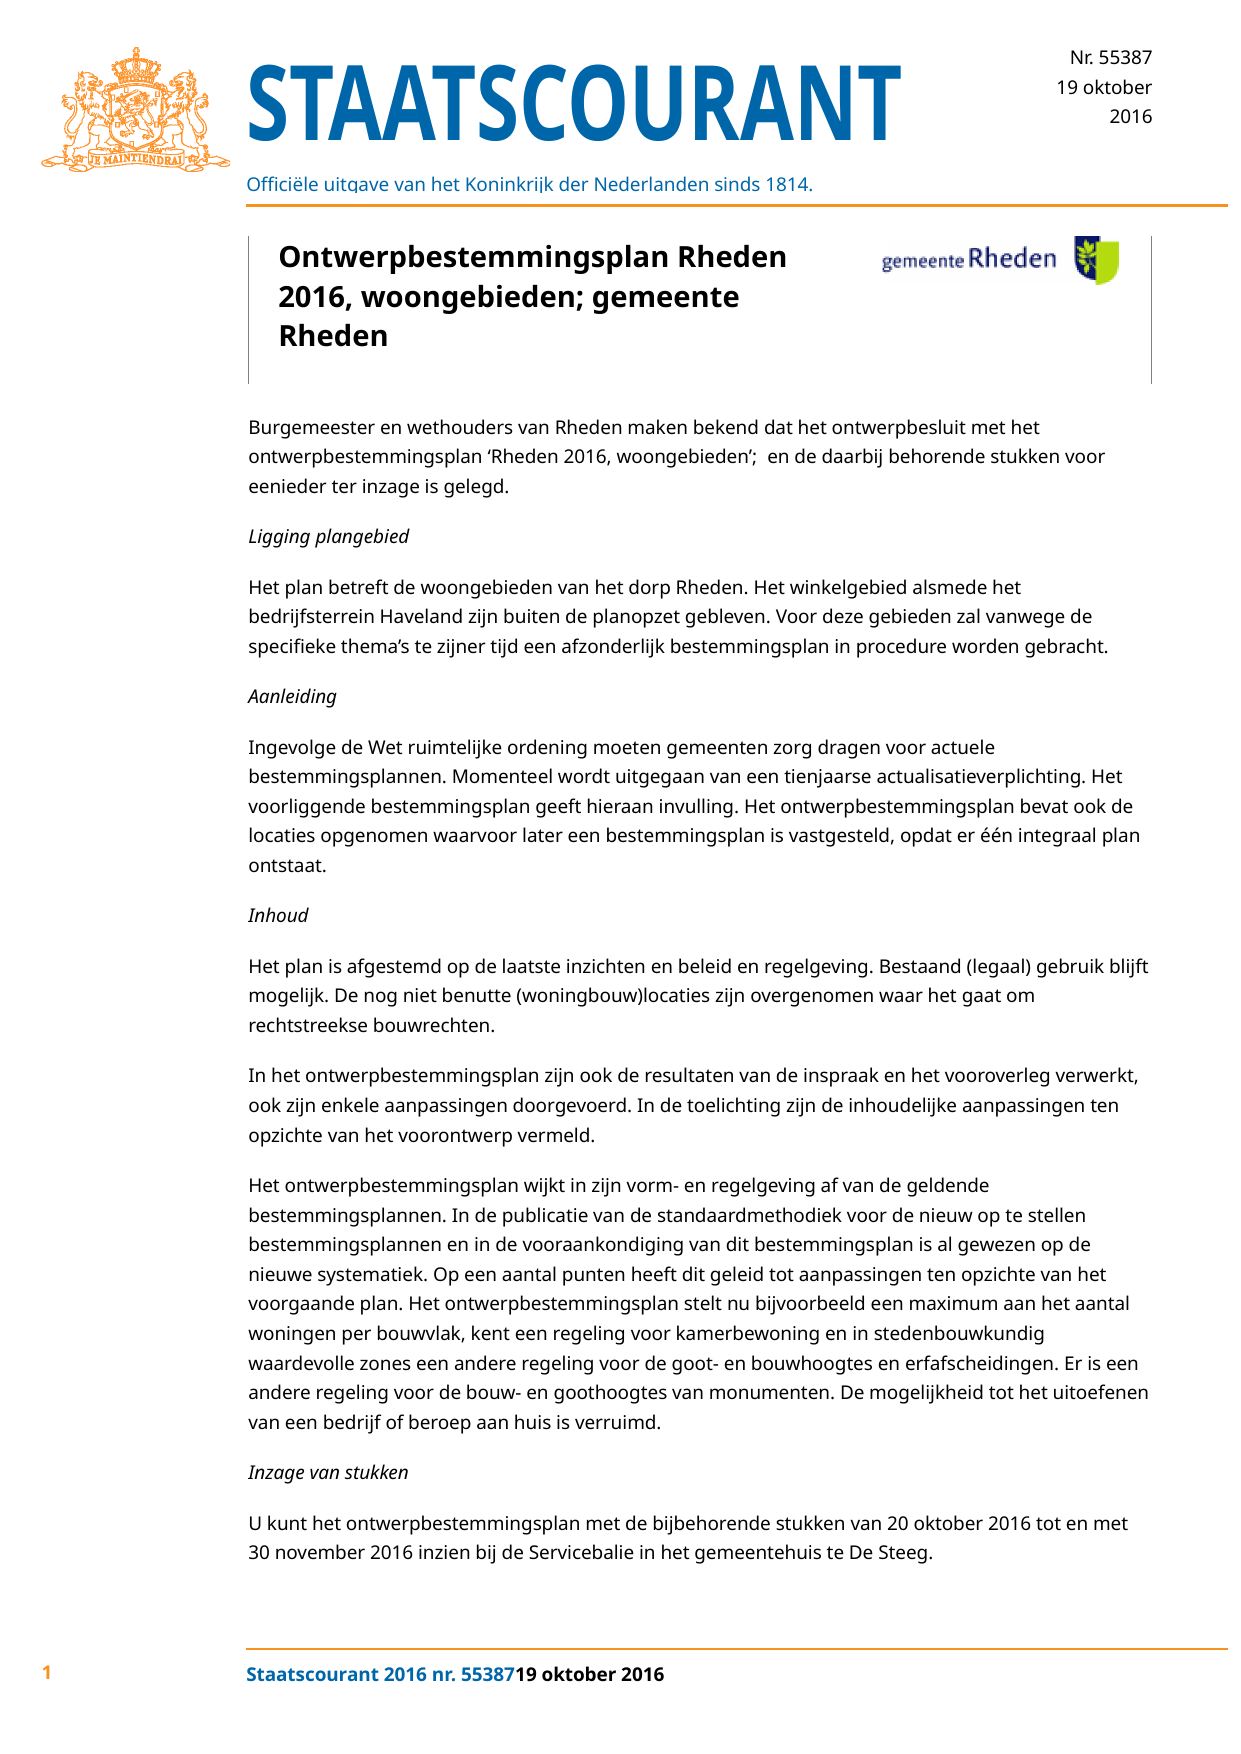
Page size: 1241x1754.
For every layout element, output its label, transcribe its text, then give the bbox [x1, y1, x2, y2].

text Aanleiding [248, 683, 1152, 709]
text Het ontwerpbestemmingsplan wijkt in zijn vorm- en regelgeving af van de geldende bestemmingsplannen. In de publicatie van de standaardmethodiek voor de nieuw op te stellen bestemmingsplannen en in de vooraankondiging van dit bestemmingsplan is al gewezen op de nieuwe systematiek. Op een aantal punten heeft dit geleid tot aanpassingen ten opzichte van het voorgaande plan. Het ontwerpbestemmingsplan stelt nu bijvoorbeeld een maximum aan het aantal woningen per bouwvlak, kent een regeling voor kamerbewoning en in stedenbouwkundig waardevolle zones een andere regeling voor de goot- en bouwhoogtes en erfafscheidingen. Er is een andere regeling voor de bouw- en goothoogtes van monumenten. De mogelijkheid tot het uitoefenen van een bedrijf of beroep aan huis is verruimd. [248, 1172, 1152, 1435]
text Ingevolge de Wet ruimtelijke ordening moeten gemeenten zorg dragen voor actuele bestemmingsplannen. Momenteel wordt uitgegaan van een tienjaarse actualisatieverplichting. Het voorliggende bestemmingsplan geeft hieraan invulling. Het ontwerpbestemmingsplan bevat ook de locaties opgenomen waarvoor later een bestemmingsplan is vastgesteld, opdat er één integraal plan ontstaat. [248, 734, 1152, 878]
table_header Ontwerpbestemmingsplan Rheden 2016, woongebieden; gemeente Rheden [249, 236, 850, 384]
text Het plan is afgestemd op de laatste inzichten en beleid en regelgeving. Bestaand (legaal) gebruik blijft mogelijk. De nog niet benutte (woningbouw)locaties zijn overgenomen waar het gaat om rechtstreekse bouwrechten. [248, 953, 1152, 1038]
text U kunt het ontwerpbestemmingsplan met de bijbehorende stukken van 20 oktober 2016 tot en met 30 november 2016 inzien bij de Servicebalie in het gemeentehuis te De Steeg. [248, 1510, 1152, 1565]
text Inhoud [248, 903, 1152, 928]
text Ligging plangebied [248, 523, 1152, 549]
text In het ontwerpbestemmingsplan zijn ook de resultaten van de inspraak en het vooroverleg verwerkt, ook zijn enkele aanpassingen doorgevoerd. In de toelichting zijn de inhoudelijke aanpassingen ten opzichte van het voorontwerp vermeld. [248, 1063, 1152, 1148]
picture [882, 236, 1119, 285]
text Het plan betreft de woongebieden van het dorp Rheden. Het winkelgebied alsmede het bedrijfsterrein Haveland zijn buiten de planopzet gebleven. Voor deze gebieden zal vanwege de specifieke thema’s te zijner tijd een afzonderlijk bestemmingsplan in procedure worden gebracht. [248, 574, 1152, 659]
picture [41, 47, 231, 172]
table_header [850, 236, 1151, 384]
text Inzage van stukken [248, 1459, 1152, 1485]
text Burgemeester en wethouders van Rheden maken bekend dat het ontwerpbesluit met het ontwerpbestemmingsplan ‘Rheden 2016, woongebieden’; en de daarbij behorende stukken voor eenieder ter inzage is gelegd. [248, 414, 1152, 499]
